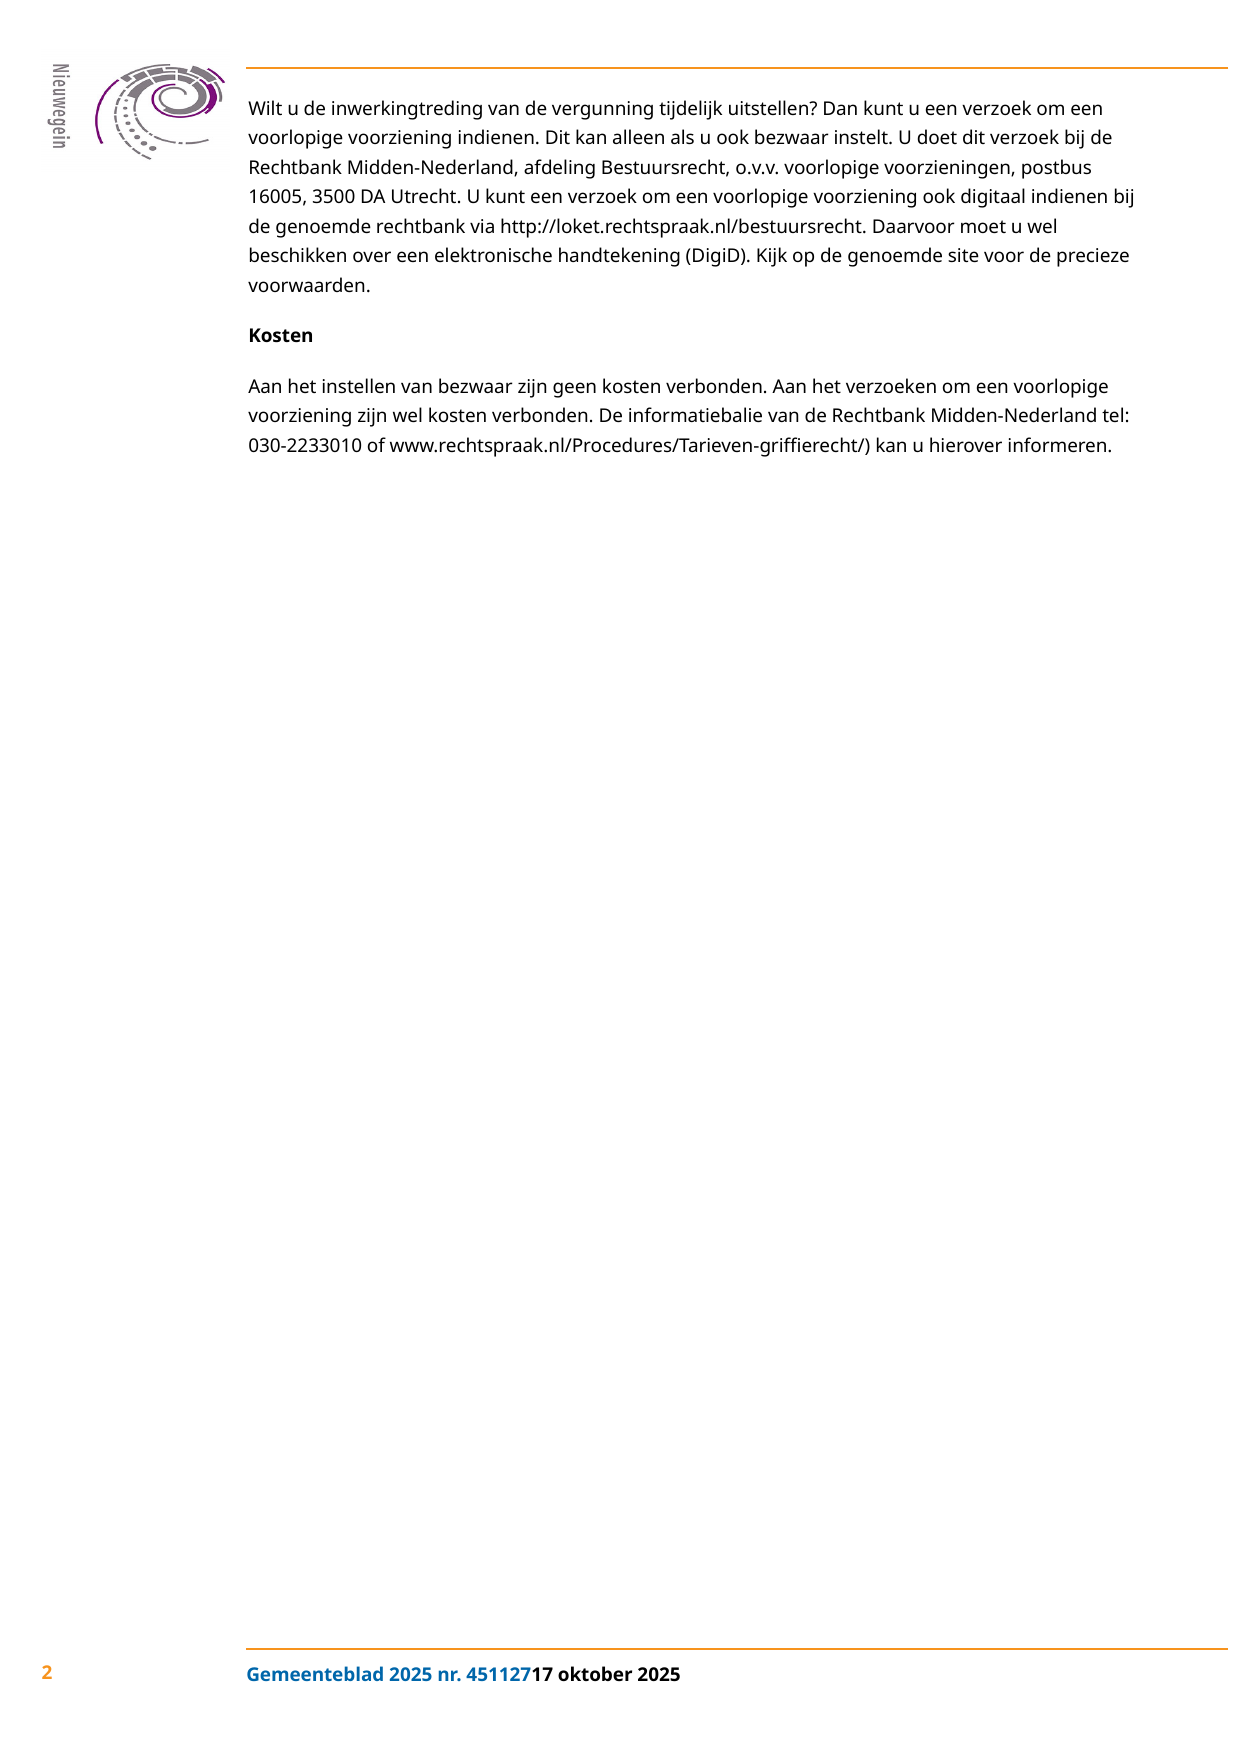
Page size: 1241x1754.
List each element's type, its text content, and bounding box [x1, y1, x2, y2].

text Aan het instellen van bezwaar zijn geen kosten verbonden. Aan het verzoeken om een voorlopige voorziening zijn wel kosten verbonden. De informatiebalie van de Rechtbank Midden-Nederland tel: 030-2233010 of www.rechtspraak.nl/Procedures/Tarieven-griffierecht/) kan u hierover informeren. [248, 373, 1152, 458]
picture [41, 47, 231, 172]
text Wilt u de inwerkingtreding van de vergunning tijdelijk uitstellen? Dan kunt u een verzoek om een voorlopige voorziening indienen. Dit kan alleen als u ook bezwaar instelt. U doet dit verzoek bij de Rechtbank Midden-Nederland, afdeling Bestuursrecht, o.v.v. voorlopige voorzieningen, postbus 16005, 3500 DA Utrecht. U kunt een verzoek om een voorlopige voorziening ook digitaal indienen bij de genoemde rechtbank via http://loket.rechtspraak.nl/bestuursrecht. Daarvoor moet u wel beschikken over een elektronische handtekening (DigiD). Kijk op de genoemde site voor de precieze voorwaarden. [248, 95, 1152, 298]
text Kosten [248, 323, 1152, 348]
